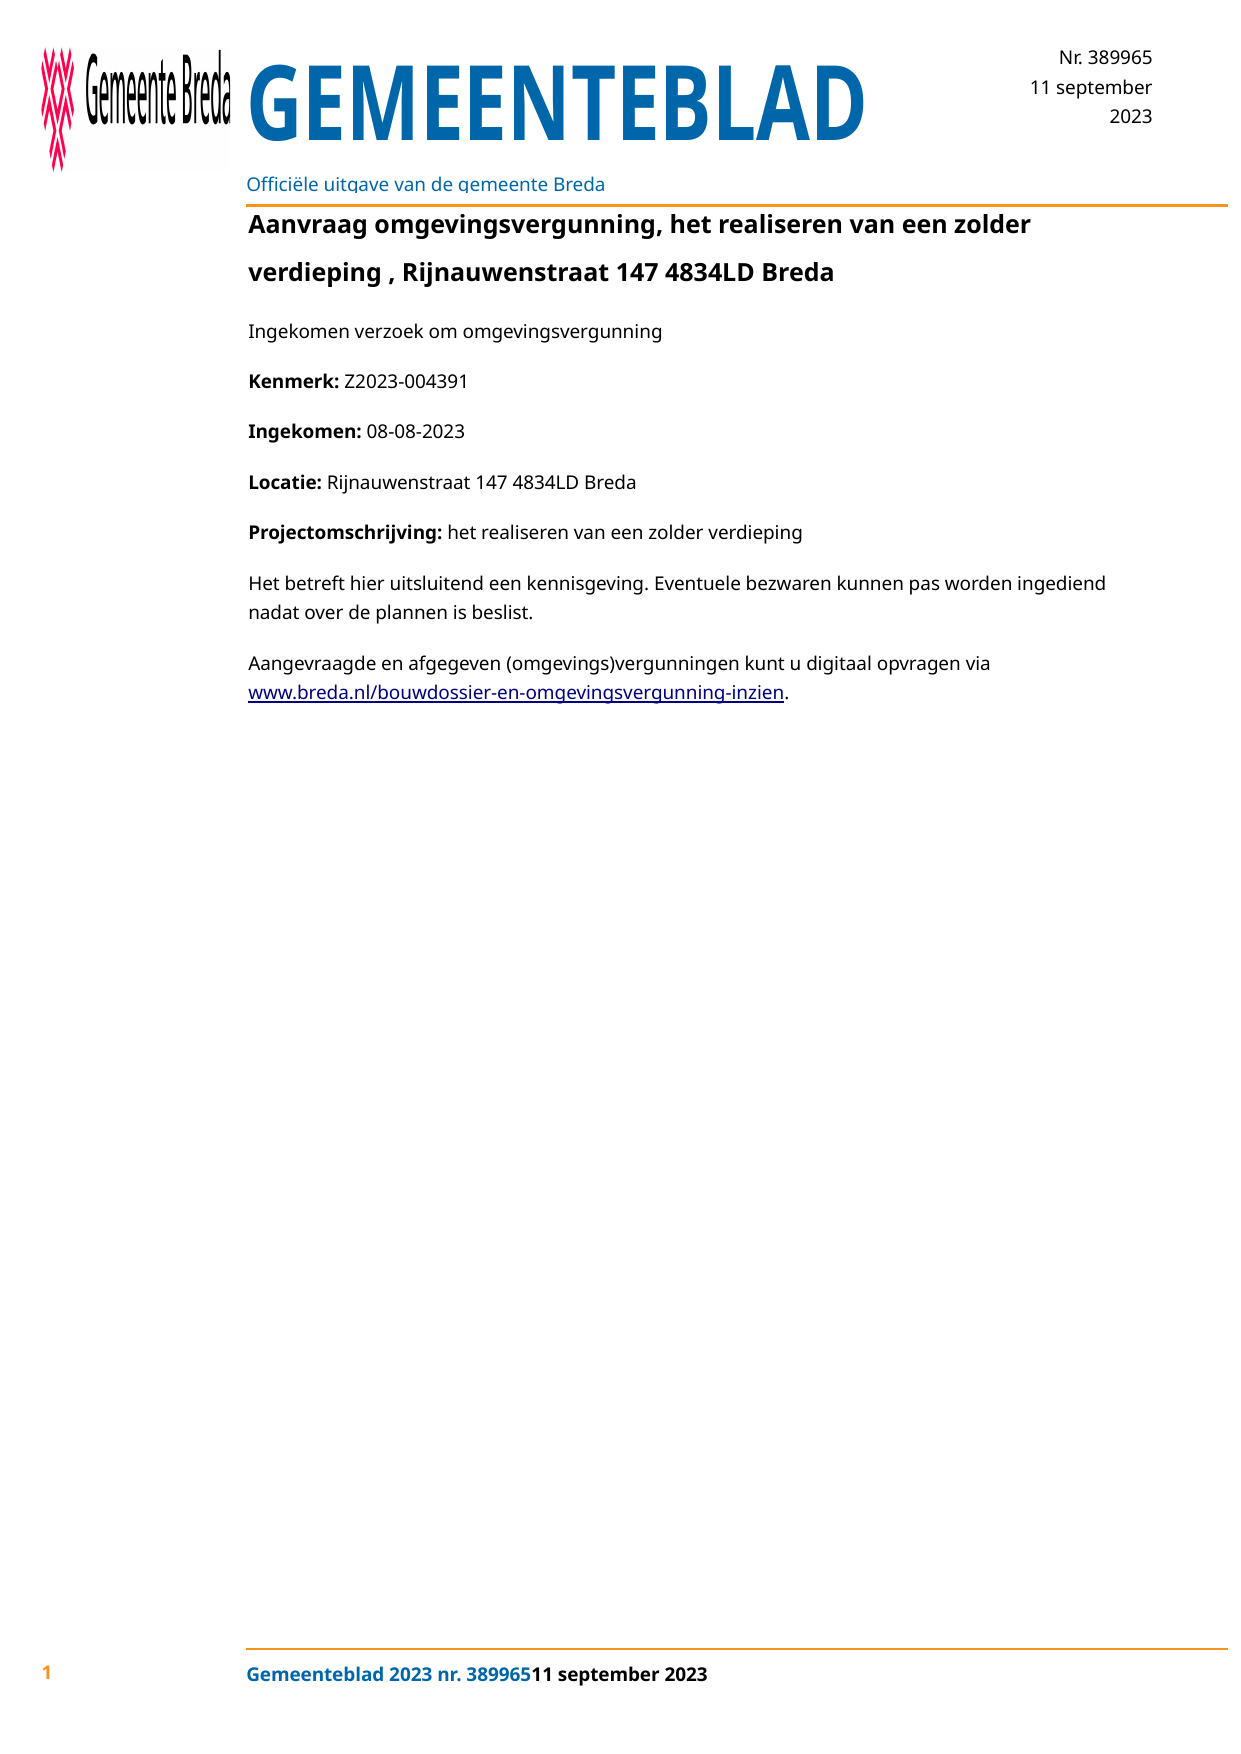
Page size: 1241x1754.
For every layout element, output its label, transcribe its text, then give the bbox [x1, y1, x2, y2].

text Projectomschrijving: het realiseren van een zolder verdieping [248, 519, 1152, 545]
text Aangevraagde en afgegeven (omgevings)vergunningen kunt u digitaal opvragen via www.breda.nl/bouwdossier-en-omgevingsvergunning-inzien. [248, 650, 1152, 705]
text Aanvraag omgevingsvergunning, het realiseren van een zolder verdieping , Rijnauwenstraat 147 4834LD Breda [248, 207, 1152, 288]
text Locatie: Rijnauwenstraat 147 4834LD Breda [248, 469, 1152, 495]
text Kenmerk: Z2023-004391 [248, 368, 1152, 394]
picture [41, 47, 231, 172]
text Ingekomen: 08-08-2023 [248, 419, 1152, 444]
text Het betreft hier uitsluitend een kennisgeving. Eventuele bezwaren kunnen pas worden ingediend nadat over de plannen is beslist. [248, 570, 1152, 625]
text Ingekomen verzoek om omgevingsvergunning [248, 318, 1152, 344]
